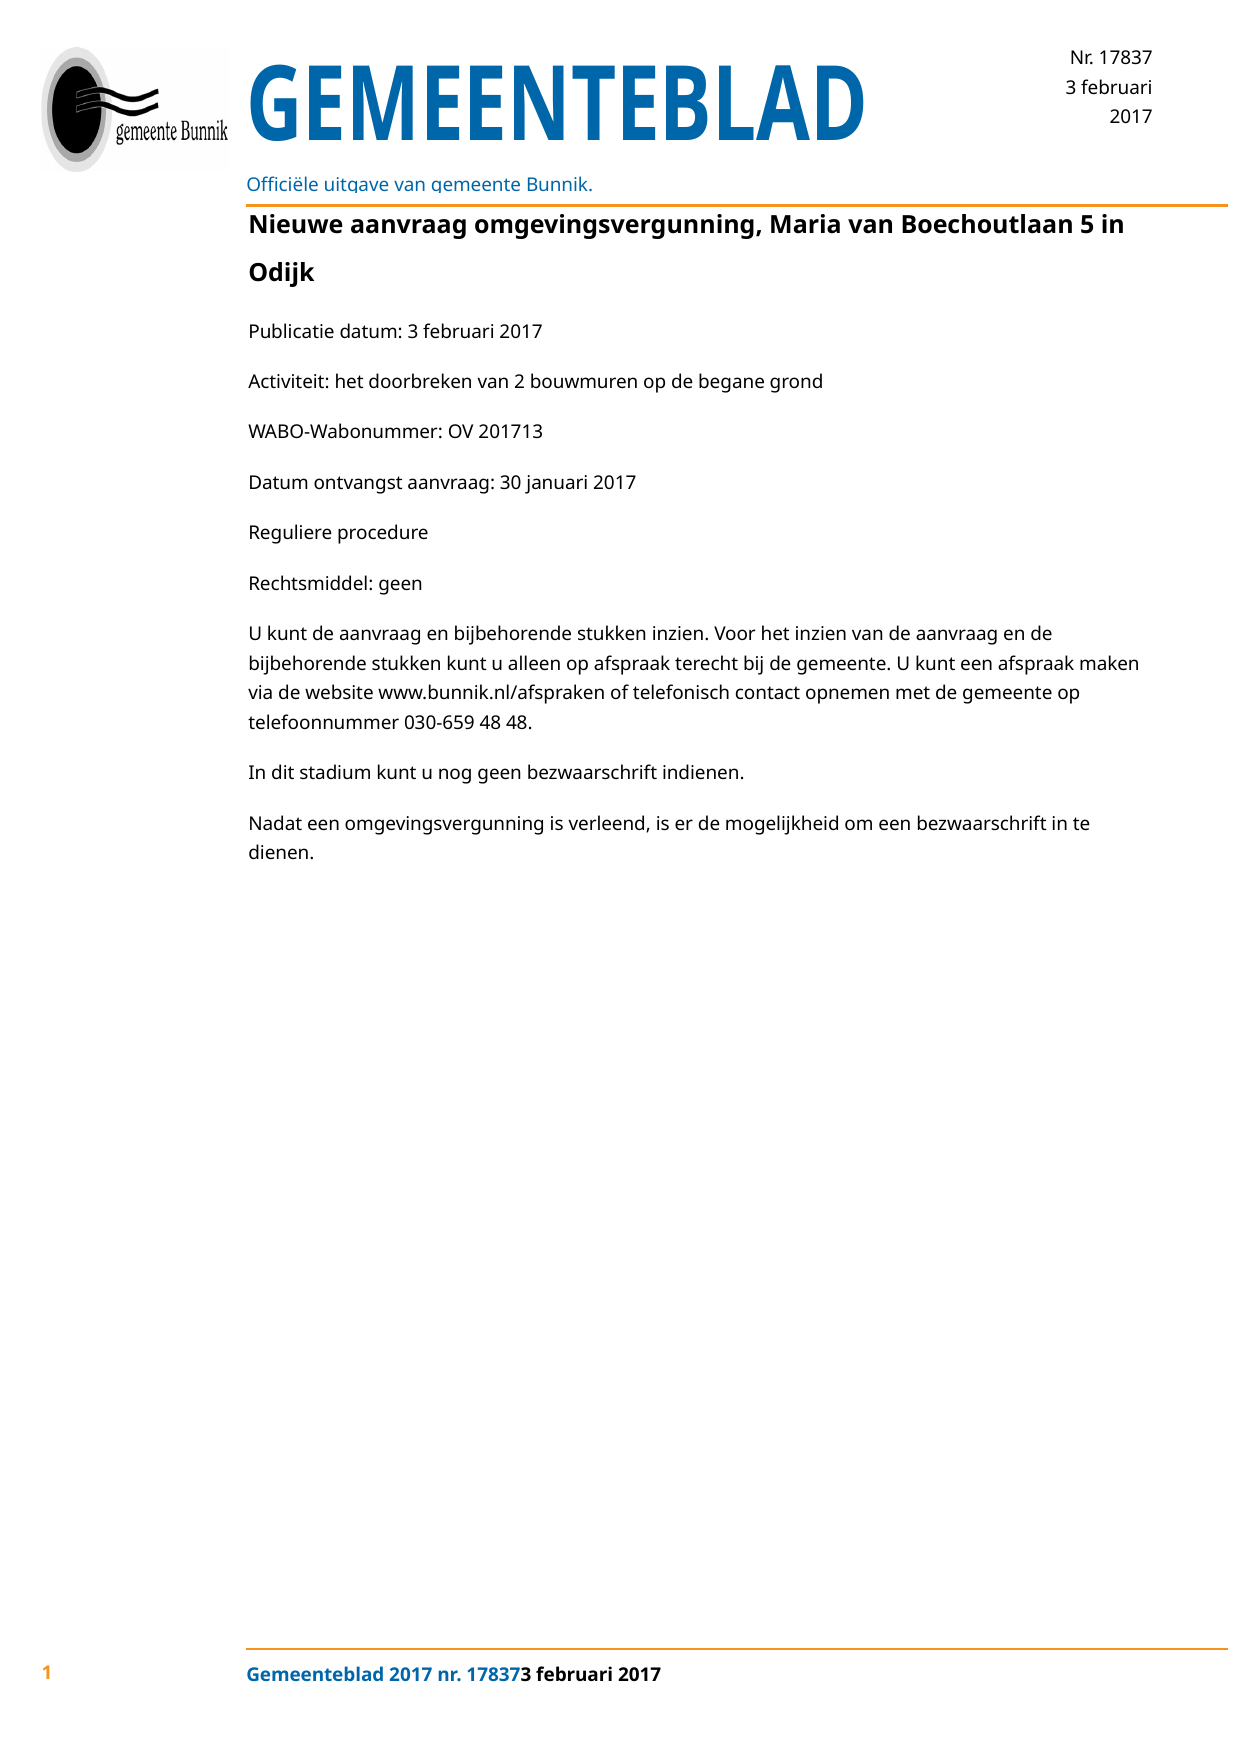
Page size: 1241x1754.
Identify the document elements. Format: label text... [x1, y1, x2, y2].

text Nieuwe aanvraag omgevingsvergunning, Maria van Boechoutlaan 5 in Odijk [248, 207, 1152, 288]
text U kunt de aanvraag en bijbehorende stukken inzien. Voor het inzien van de aanvraag en de bijbehorende stukken kunt u alleen op afspraak terecht bij de gemeente. U kunt een afspraak maken via de website www.bunnik.nl/afspraken of telefonisch contact opnemen met de gemeente op telefoonnummer 030-659 48 48. [248, 620, 1152, 735]
text Rechtsmiddel: geen [248, 570, 1152, 596]
text WABO-Wabonummer: OV 201713 [248, 419, 1152, 444]
text In dit stadium kunt u nog geen bezwaarschrift indienen. [248, 759, 1152, 785]
text Nadat een omgevingsvergunning is verleend, is er de mogelijkheid om een bezwaarschrift in te dienen. [248, 810, 1152, 865]
text Publicatie datum: 3 februari 2017 [248, 318, 1152, 344]
text Activiteit: het doorbreken van 2 bouwmuren op de begane grond [248, 368, 1152, 394]
text Datum ontvangst aanvraag: 30 januari 2017 [248, 469, 1152, 495]
text Reguliere procedure [248, 519, 1152, 545]
picture [41, 47, 231, 172]
